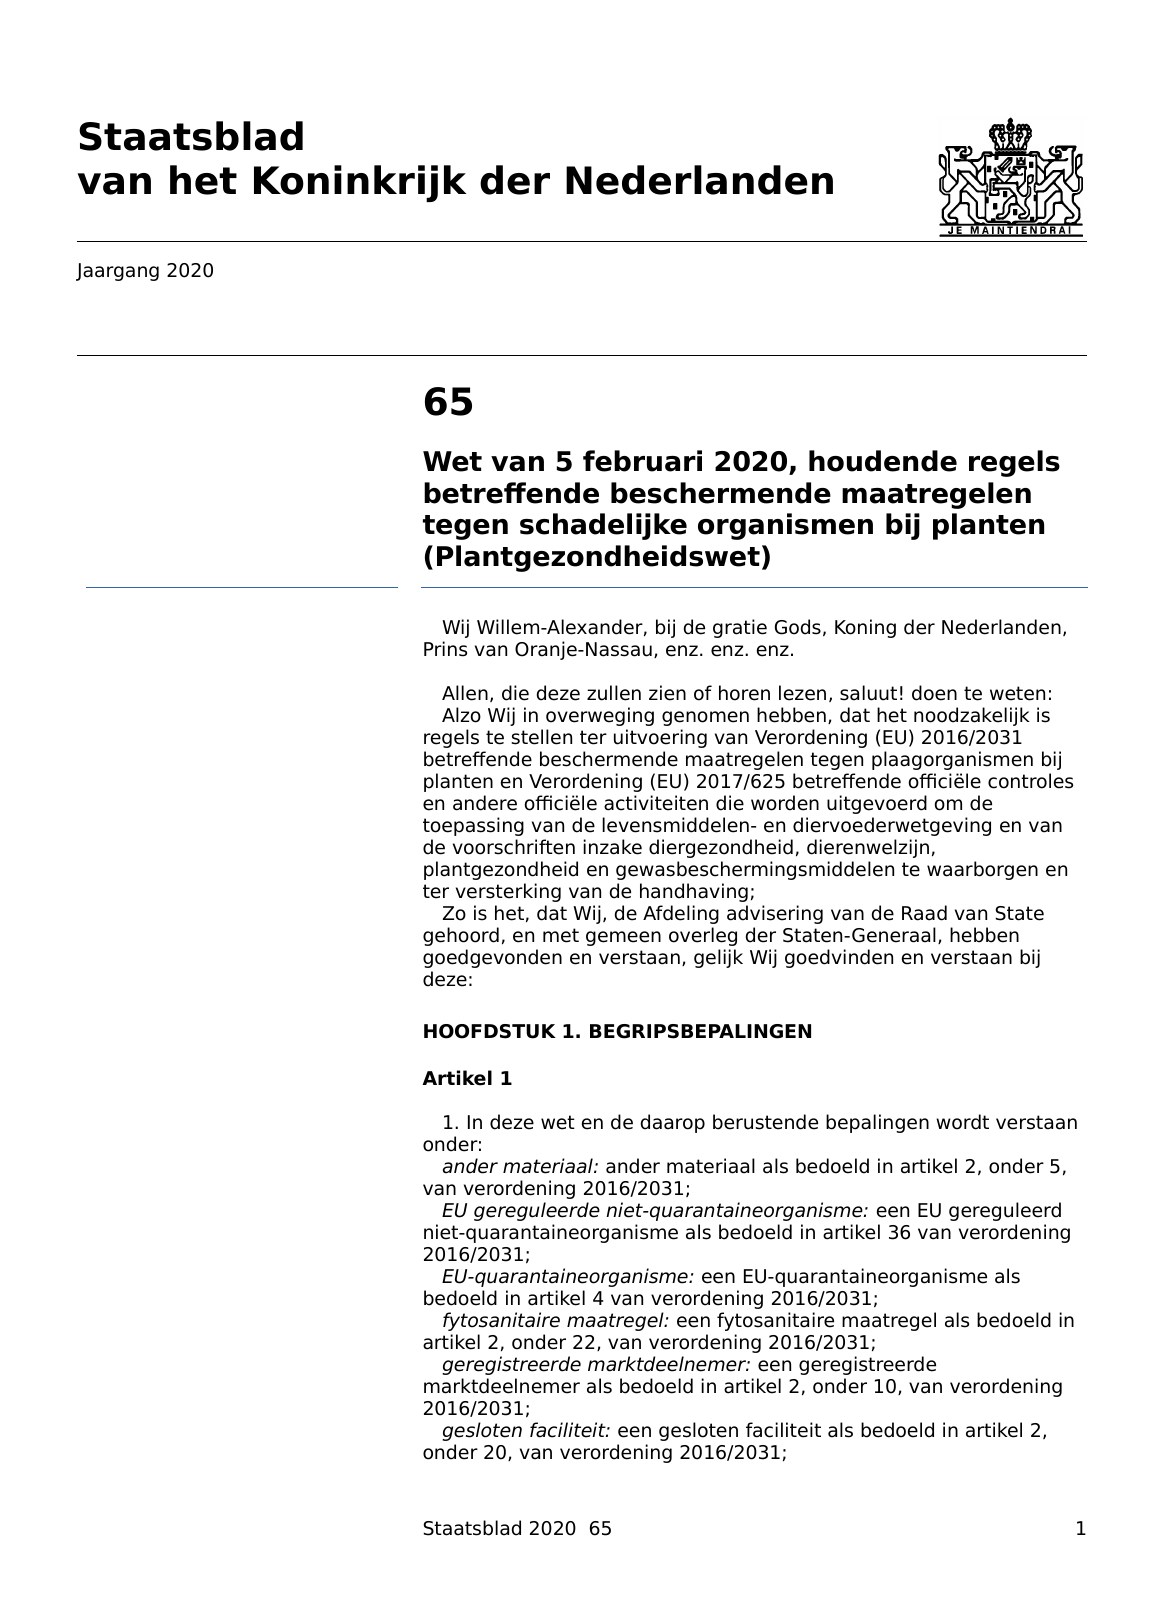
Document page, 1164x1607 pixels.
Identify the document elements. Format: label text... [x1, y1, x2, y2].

table_header [886, 100, 1087, 241]
picture [936, 115, 1087, 240]
text EU gereguleerde niet-quarantaineorganisme: een EU gereguleerd niet-quarantaineorganisme als bedoeld in artikel 36 van verordening 2016/2031; [422, 1200, 1087, 1266]
table_cell Jaargang 2020 [77, 242, 1087, 355]
text Alzo Wij in overweging genomen hebben, dat het noodzakelijk is regels te stellen ter uitvoering van Verordening (EU) 2016/2031 betreffende beschermende maatregelen tegen plaagorganismen bij planten en Verordening (EU) 2017/625 betreffende officiële controles en andere officiële activiteiten die worden uitgevoerd om de toepassing van de levensmiddelen- en diervoederwetgeving en van de voorschriften inzake diergezondheid, dierenwelzijn, plantgezondheid en gewasbeschermingsmiddelen te waarborgen en ter versterking van de handhaving; [422, 705, 1087, 903]
text Wet van 5 februari 2020, houdende regels betreffende beschermende maatregelen tegen schadelijke organismen bij planten (Plantgezondheidswet) [422, 447, 1087, 573]
text 1. In deze wet en de daarop berustende bepalingen wordt verstaan onder: [422, 1112, 1087, 1156]
text Zo is het, dat Wij, de Afdeling advisering van de Raad van State gehoord, en met gemeen overleg der Staten-Generaal, hebben goedgevonden en verstaan, gelijk Wij goedvinden en verstaan bij deze: [422, 903, 1087, 991]
text ander materiaal: ander materiaal als bedoeld in artikel 2, onder 5, van verordening 2016/2031; [422, 1156, 1087, 1200]
text EU-quarantaineorganisme: een EU-quarantaineorganisme als bedoeld in artikel 4 van verordening 2016/2031; [422, 1266, 1087, 1310]
text Wij Willem-Alexander, bij de gratie Gods, Koning der Nederlanden, Prins van Oranje-Nassau, enz. enz. enz. [422, 617, 1087, 661]
subtitle 65 [422, 381, 1087, 424]
table_header Staatsblad van het Koninkrijk der Nederlanden [77, 100, 886, 241]
text gesloten faciliteit: een gesloten faciliteit als bedoeld in artikel 2, onder 20, van verordening 2016/2031; [422, 1420, 1087, 1464]
text Allen, die deze zullen zien of horen lezen, saluut! doen te weten: [422, 683, 1087, 705]
subtitle HOOFDSTUK 1. BEGRIPSBEPALINGEN [422, 1021, 1087, 1043]
text geregistreerde marktdeelnemer: een geregistreerde marktdeelnemer als bedoeld in artikel 2, onder 10, van verordening 2016/2031; [422, 1354, 1087, 1420]
text fytosanitaire maatregel: een fytosanitaire maatregel als bedoeld in artikel 2, onder 22, van verordening 2016/2031; [422, 1310, 1087, 1354]
subtitle Artikel 1 [422, 1068, 1087, 1090]
